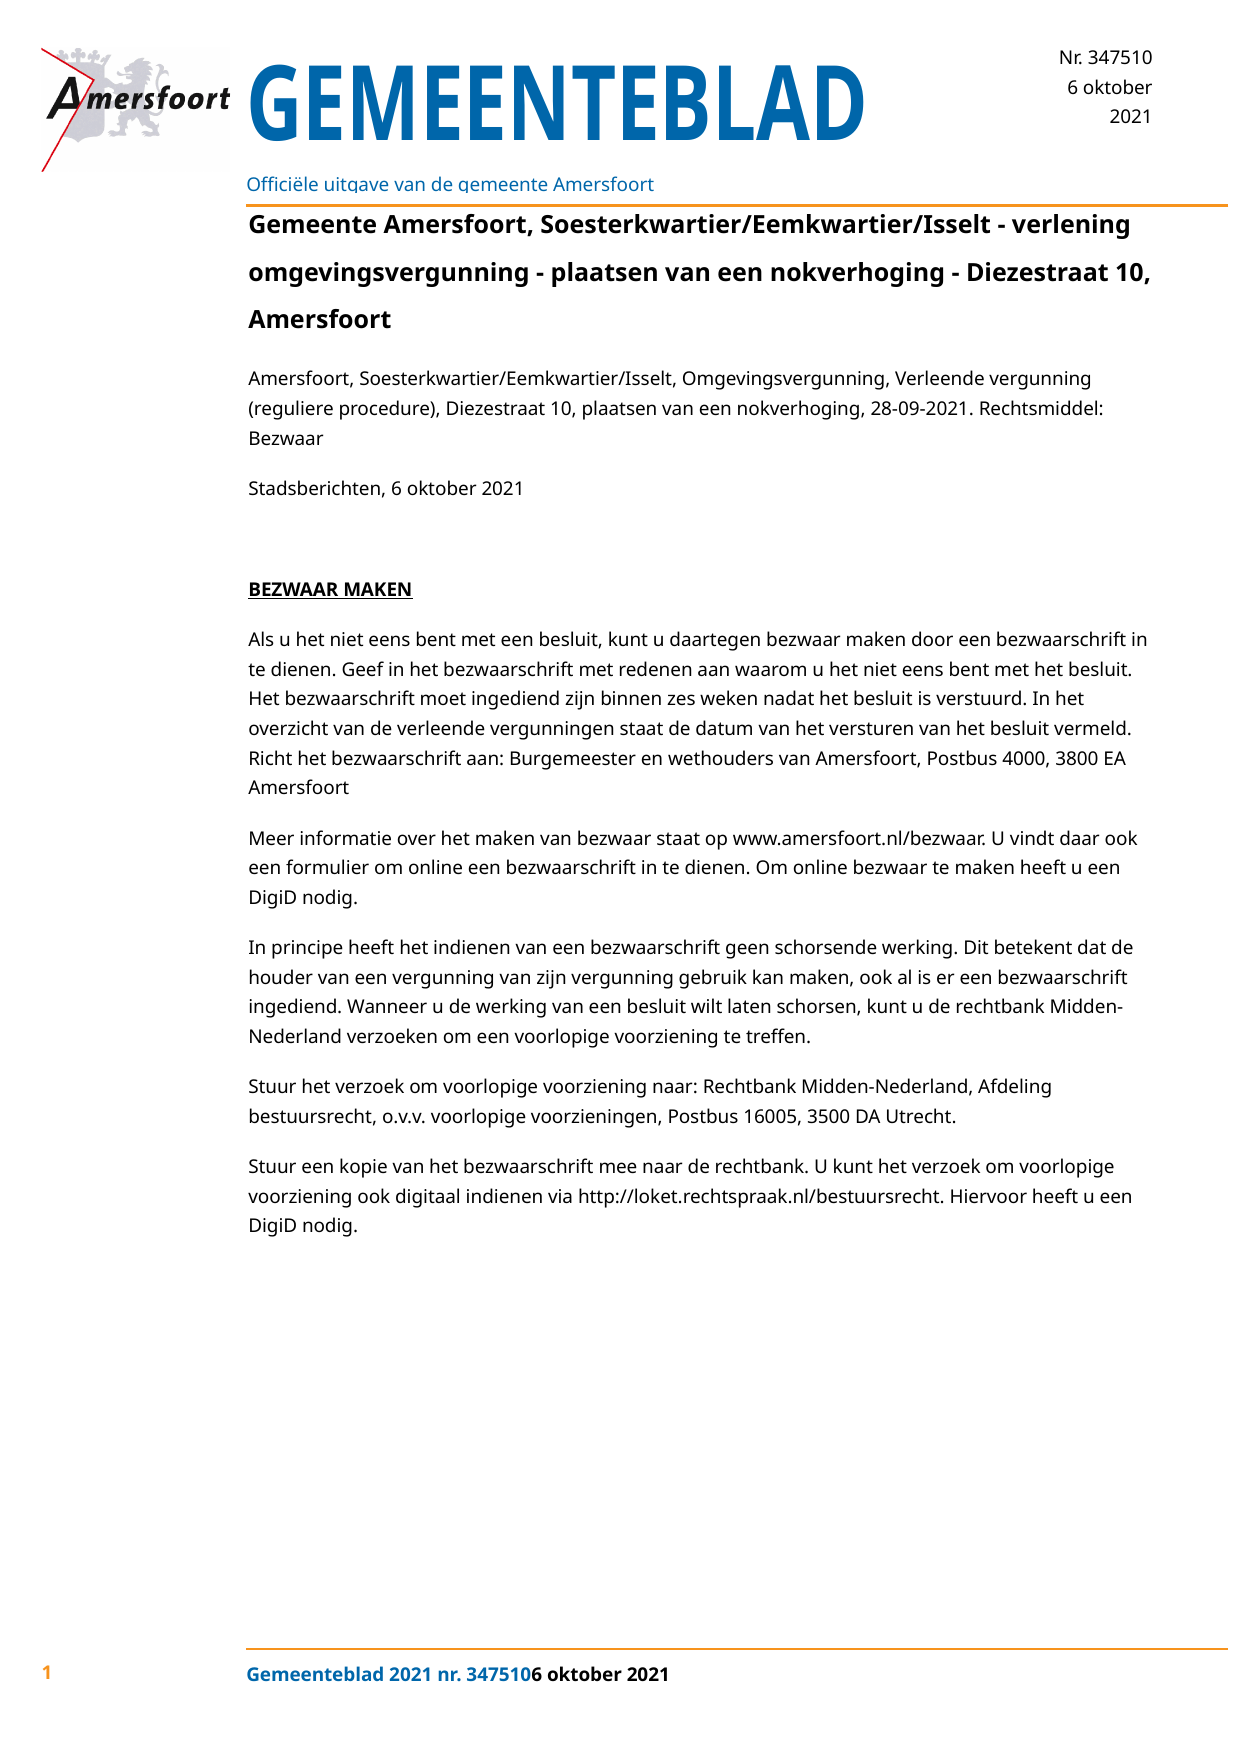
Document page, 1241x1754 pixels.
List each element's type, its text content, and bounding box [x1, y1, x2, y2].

text Meer informatie over het maken van bezwaar staat op www.amersfoort.nl/bezwaar. U vindt daar ook een formulier om online een bezwaarschrift in te dienen. Om online bezwaar te maken heeft u een DigiD nodig. [248, 825, 1152, 909]
text Stadsberichten, 6 oktober 2021 [248, 475, 1152, 501]
text Als u het niet eens bent met een besluit, kunt u daartegen bezwaar maken door een bezwaarschrift in te dienen. Geef in het bezwaarschrift met redenen aan waarom u het niet eens bent met het besluit. Het bezwaarschrift moet ingediend zijn binnen zes weken nadat het besluit is verstuurd. In het overzicht van de verleende vergunningen staat de datum van het versturen van het besluit vermeld. Richt het bezwaarschrift aan: Burgemeester en wethouders van Amersfoort, Postbus 4000, 3800 EA Amersfoort [248, 626, 1152, 800]
text Amersfoort, Soesterkwartier/Eemkwartier/Isselt, Omgevingsvergunning, Verleende vergunning (reguliere procedure), Diezestraat 10, plaatsen van een nokverhoging, 28-09-2021. Rechtsmiddel: Bezwaar [248, 366, 1152, 450]
text In principe heeft het indienen van een bezwaarschrift geen schorsende werking. Dit betekent dat de houder van een vergunning van zijn vergunning gebruik kan maken, ook al is er een bezwaarschrift ingediend. Wanneer u de werking van een besluit wilt laten schorsen, kunt u de rechtbank Midden-Nederland verzoeken om een voorlopige voorziening te treffen. [248, 934, 1152, 1049]
text BEZWAAR MAKEN [248, 576, 1152, 602]
text Stuur een kopie van het bezwaarschrift mee naar de rechtbank. U kunt het verzoek om voorlopige voorziening ook digitaal indienen via http://loket.rechtspraak.nl/bestuursrecht. Hiervoor heeft u een DigiD nodig. [248, 1153, 1152, 1238]
text Stuur het verzoek om voorlopige voorziening naar: Rechtbank Midden-Nederland, Afdeling bestuursrecht, o.v.v. voorlopige voorzieningen, Postbus 16005, 3500 DA Utrecht. [248, 1073, 1152, 1129]
text Gemeente Amersfoort, Soesterkwartier/Eemkwartier/Isselt - verlening omgevingsvergunning - plaatsen van een nokverhoging - Diezestraat 10, Amersfoort [248, 207, 1152, 336]
picture [41, 47, 231, 172]
